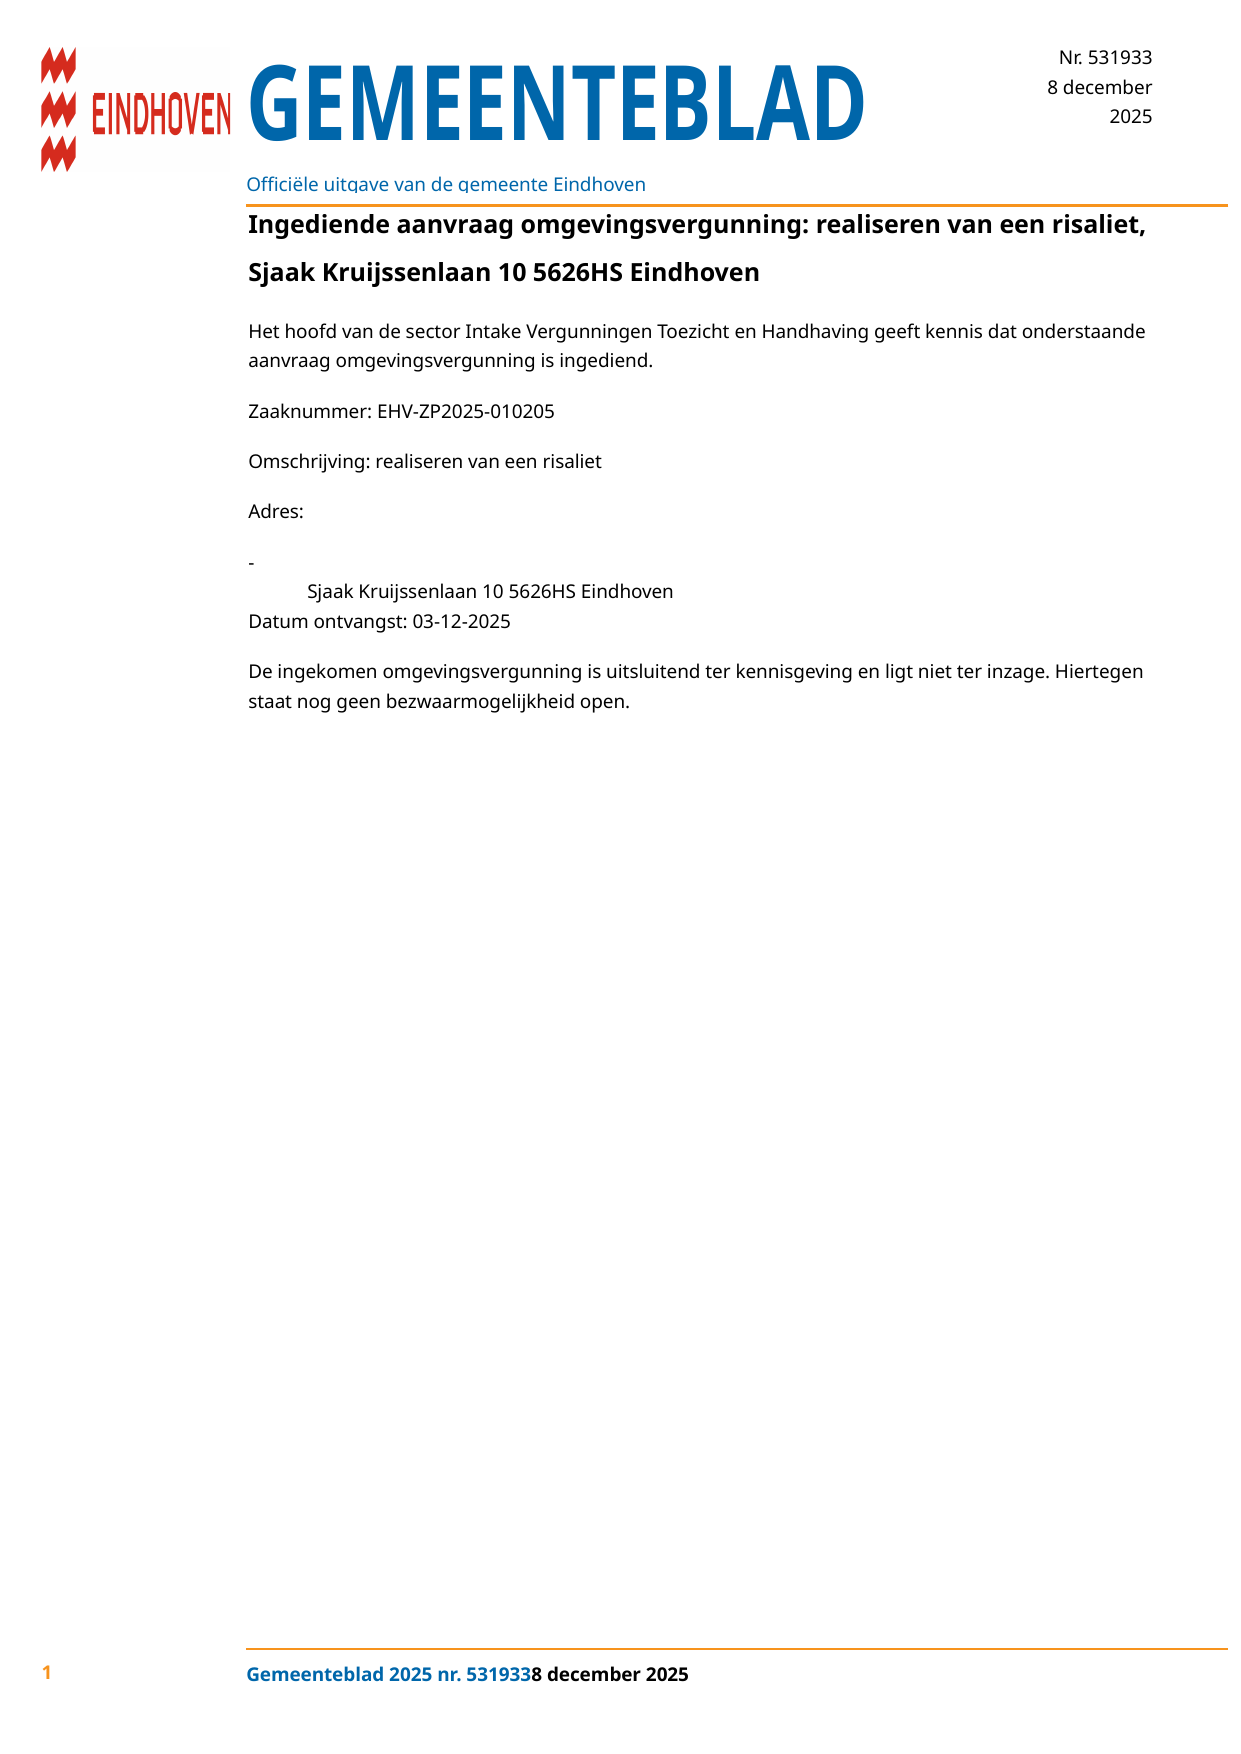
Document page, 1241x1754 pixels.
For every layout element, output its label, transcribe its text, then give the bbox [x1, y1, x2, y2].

text De ingekomen omgevingsvergunning is uitsluitend ter kennisgeving en ligt niet ter inzage. Hiertegen staat nog geen bezwaarmogelijkheid open. [248, 659, 1152, 714]
text Datum ontvangst: 03-12-2025 [248, 608, 1152, 634]
text Adres: [248, 499, 1152, 524]
text Het hoofd van de sector Intake Vergunningen Toezicht en Handhaving geeft kennis dat onderstaande aanvraag omgevingsvergunning is ingediend. [248, 318, 1152, 373]
text Omschrijving: realiseren van een risaliet [248, 448, 1152, 474]
text Zaaknummer: EHV-ZP2025-010205 [248, 398, 1152, 424]
text Ingediende aanvraag omgevingsvergunning: realiseren van een risaliet, Sjaak Kruijssenlaan 10 5626HS Eindhoven [248, 207, 1152, 288]
picture [41, 47, 231, 172]
list Sjaak Kruijssenlaan 10 5626HS Eindhoven [248, 579, 1152, 604]
